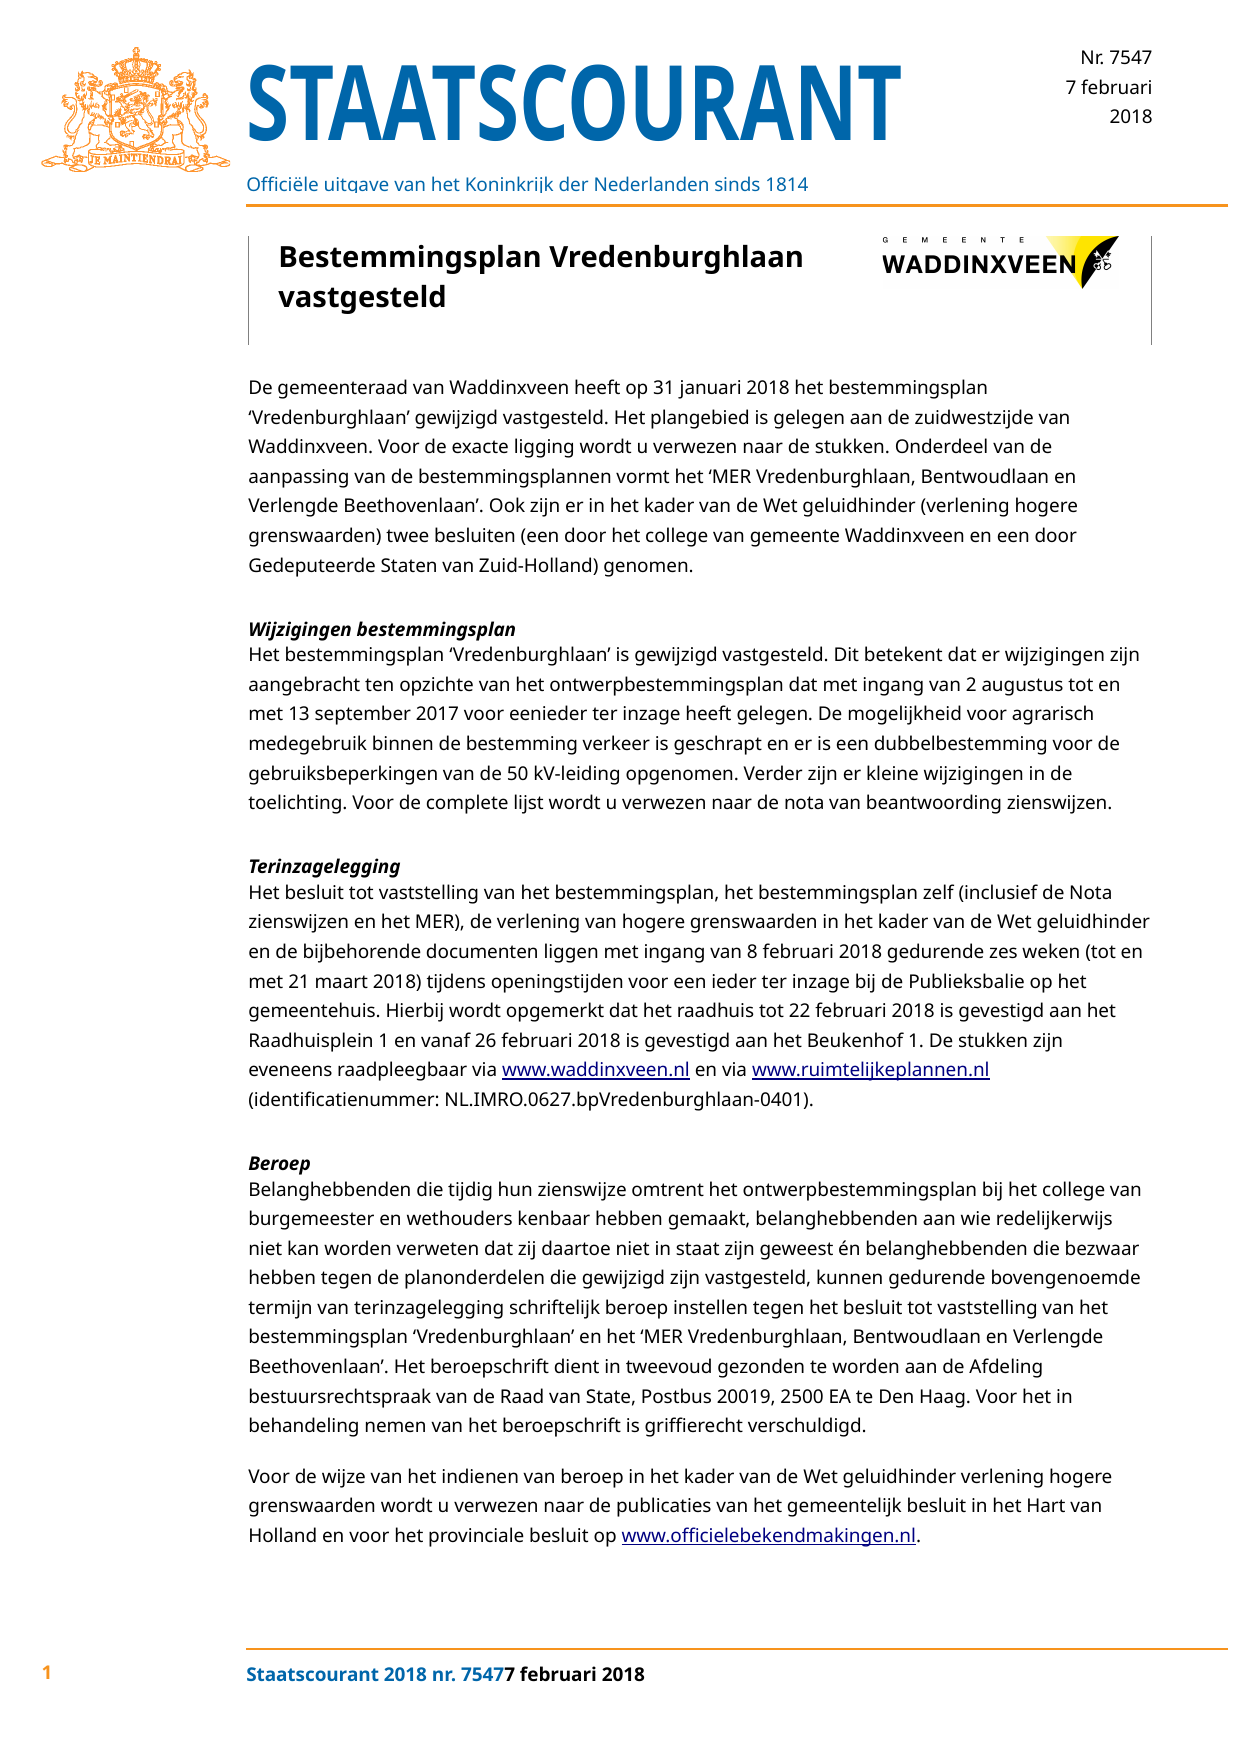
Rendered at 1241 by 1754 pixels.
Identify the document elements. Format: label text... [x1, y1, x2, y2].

text De gemeenteraad van Waddinxveen heeft op 31 januari 2018 het bestemmingsplan ‘Vredenburghlaan’ gewijzigd vastgesteld. Het plangebied is gelegen aan de zuidwestzijde van Waddinxveen. Voor de exacte ligging wordt u verwezen naar de stukken. Onderdeel van de aanpassing van de bestemmingsplannen vormt het ‘MER Vredenburghlaan, Bentwoudlaan en Verlengde Beethovenlaan’. Ook zijn er in het kader van de Wet geluidhinder (verlening hogere grenswaarden) twee besluiten (een door het college van gemeente Waddinxveen en een door Gedeputeerde Staten van Zuid-Holland) genomen. [248, 374, 1152, 577]
text Terinzagelegging [248, 853, 1152, 879]
table_header [850, 236, 1151, 345]
picture [882, 236, 1119, 289]
text Voor de wijze van het indienen van beroep in het kader van de Wet geluidhinder verlening hogere grenswaarden wordt u verwezen naar de publicaties van het gemeentelijk besluit in het Hart van Holland en voor het provinciale besluit op www.officielebekendmakingen.nl. [248, 1463, 1152, 1548]
text Het besluit tot vaststelling van het bestemmingsplan, het bestemmingsplan zelf (inclusief de Nota zienswijzen en het MER), de verlening van hogere grenswaarden in het kader van de Wet geluidhinder en de bijbehorende documenten liggen met ingang van 8 februari 2018 gedurende zes weken (tot en met 21 maart 2018) tijdens openingstijden voor een ieder ter inzage bij de Publieksbalie op het gemeentehuis. Hierbij wordt opgemerkt dat het raadhuis tot 22 februari 2018 is gevestigd aan het Raadhuisplein 1 en vanaf 26 februari 2018 is gevestigd aan het Beukenhof 1. De stukken zijn eveneens raadpleegbaar via www.waddinxveen.nl en via www.ruimtelijkeplannen.nl (identificatienummer: NL.IMRO.0627.bpVredenburghlaan-0401). [248, 879, 1152, 1112]
picture [41, 47, 231, 172]
text Het bestemmingsplan ‘Vredenburghlaan’ is gewijzigd vastgesteld. Dit betekent dat er wijzigingen zijn aangebracht ten opzichte van het ontwerpbestemmingsplan dat met ingang van 2 augustus tot en met 13 september 2017 voor eenieder ter inzage heeft gelegen. De mogelijkheid voor agrarisch medegebruik binnen de bestemming verkeer is geschrapt en er is een dubbelbestemming voor de gebruiksbeperkingen van de 50 kV-leiding opgenomen. Verder zijn er kleine wijzigingen in de toelichting. Voor de complete lijst wordt u verwezen naar de nota van beantwoording zienswijzen. [248, 641, 1152, 815]
table_header Bestemmingsplan Vredenburghlaan vastgesteld [249, 236, 850, 345]
text Wijzigingen bestemmingsplan [248, 616, 1152, 641]
text Belanghebbenden die tijdig hun zienswijze omtrent het ontwerpbestemmingsplan bij het college van burgemeester en wethouders kenbaar hebben gemaakt, belanghebbenden aan wie redelijkerwijs niet kan worden verweten dat zij daartoe niet in staat zijn geweest én belanghebbenden die bezwaar hebben tegen de planonderdelen die gewijzigd zijn vastgesteld, kunnen gedurende bovengenoemde termijn van terinzagelegging schriftelijk beroep instellen tegen het besluit tot vaststelling van het bestemmingsplan ‘Vredenburghlaan’ en het ‘MER Vredenburghlaan, Bentwoudlaan en Verlengde Beethovenlaan’. Het beroepschrift dient in tweevoud gezonden te worden aan de Afdeling bestuursrechtspraak van de Raad van State, Postbus 20019, 2500 EA te Den Haag. Voor het in behandeling nemen van het beroepschrift is griffierecht verschuldigd. [248, 1176, 1152, 1438]
text Beroep [248, 1150, 1152, 1176]
